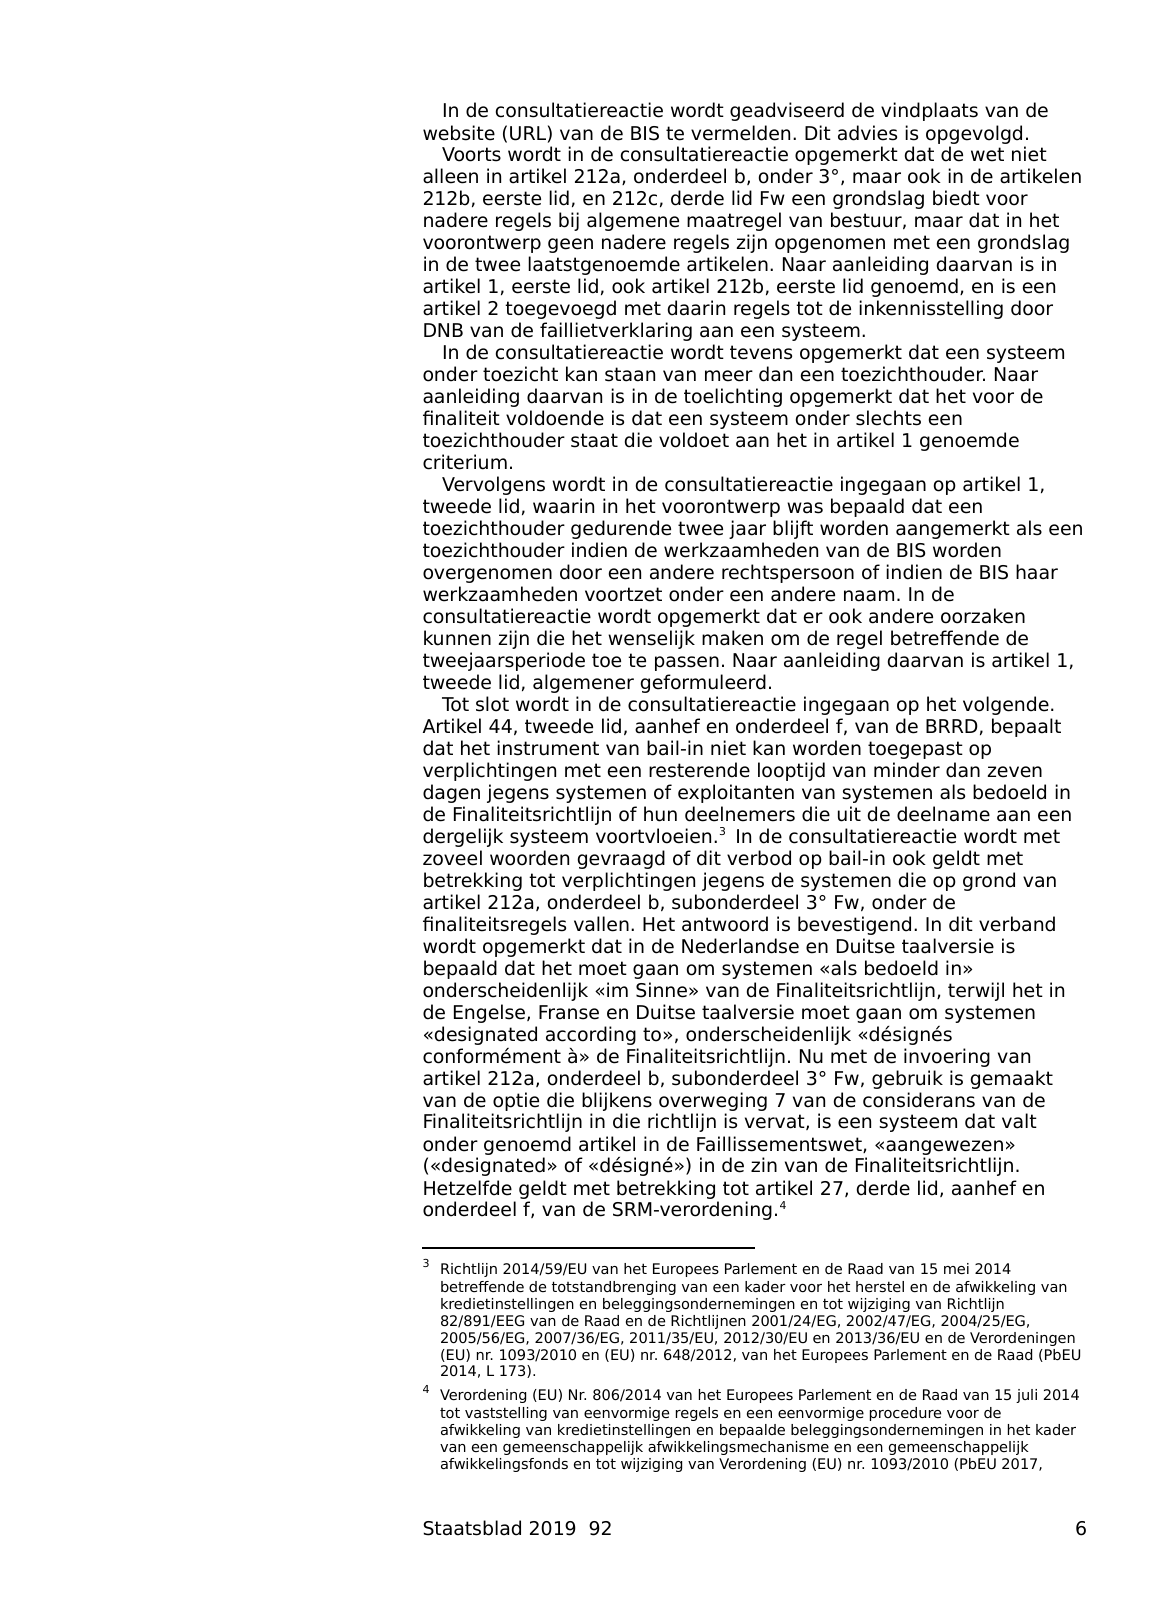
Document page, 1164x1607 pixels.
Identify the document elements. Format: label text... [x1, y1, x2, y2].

text In de consultatiereactie wordt tevens opgemerkt dat een systeem onder toezicht kan staan van meer dan een toezichthouder. Naar aanleiding daarvan is in de toelichting opgemerkt dat het voor de finaliteit voldoende is dat een systeem onder slechts een toezichthouder staat die voldoet aan het in artikel 1 genoemde criterium. [422, 342, 1087, 474]
text Tot slot wordt in de consultatiereactie ingegaan op het volgende. Artikel 44, tweede lid, aanhef en onderdeel f, van de BRRD, bepaalt dat het instrument van bail-in niet kan worden toegepast op verplichtingen met een resterende looptijd van minder dan zeven dagen jegens systemen of exploitanten van systemen als bedoeld in de Finaliteitsrichtlijn of hun deelnemers die uit de deelname aan een dergelijk systeem voortvloeien. In de consultatiereactie wordt met zoveel woorden gevraagd of dit verbod op bail-in ook geldt met betrekking tot verplichtingen jegens de systemen die op grond van artikel 212a, onderdeel b, subonderdeel 3° Fw, onder de finaliteitsregels vallen. Het antwoord is bevestigend. In dit verband wordt opgemerkt dat in de Nederlandse en Duitse taalversie is bepaald dat het moet gaan om systemen «als bedoeld in» onderscheidenlijk «im Sinne» van de Finaliteitsrichtlijn, terwijl het in de Engelse, Franse en Duitse taalversie moet gaan om systemen «designated according to», onderscheidenlijk «désignés conformément à» de Finaliteitsrichtlijn. Nu met de invoering van artikel 212a, onderdeel b, subonderdeel 3° Fw, gebruik is gemaakt van de optie die blijkens overweging 7 van de considerans van de Finaliteitsrichtlijn in die richtlijn is vervat, is een systeem dat valt onder genoemd artikel in de Faillissementswet, «aangewezen» («designated» of «désigné») in de zin van de Finaliteitsrichtlijn. Hetzelfde geldt met betrekking tot artikel 27, derde lid, aanhef en onderdeel f, van de SRM-verordening. [422, 694, 1087, 1221]
text Vervolgens wordt in de consultatiereactie ingegaan op artikel 1, tweede lid, waarin in het voorontwerp was bepaald dat een toezichthouder gedurende twee jaar blijft worden aangemerkt als een toezichthouder indien de werkzaamheden van de BIS worden overgenomen door een andere rechtspersoon of indien de BIS haar werkzaamheden voortzet onder een andere naam. In de consultatiereactie wordt opgemerkt dat er ook andere oorzaken kunnen zijn die het wenselijk maken om de regel betreffende de tweejaarsperiode toe te passen. Naar aanleiding daarvan is artikel 1, tweede lid, algemener geformuleerd. [422, 474, 1087, 694]
text In de consultatiereactie wordt geadviseerd de vindplaats van de website (URL) van de BIS te vermelden. Dit advies is opgevolgd. [422, 100, 1087, 144]
text Richtlijn 2014/59/EU van het Europees Parlement en de Raad van 15 mei 2014 betreffende de totstandbrenging van een kader voor het herstel en de afwikkeling van kredietinstellingen en beleggingsondernemingen en tot wijziging van Richtlijn 82/891/EEG van de Raad en de Richtlijnen 2001/24/EG, 2002/47/EG, 2004/25/EG, 2005/56/EG, 2007/36/EG, 2011/35/EU, 2012/30/EU en 2013/36/EU en de Verordeningen (EU) nr. 1093/2010 en (EU) nr. 648/2012, van het Europees Parlement en de Raad (PbEU 2014, L 173). [422, 1257, 1087, 1380]
text Voorts wordt in de consultatiereactie opgemerkt dat de wet niet alleen in artikel 212a, onderdeel b, onder 3°, maar ook in de artikelen 212b, eerste lid, en 212c, derde lid Fw een grondslag biedt voor nadere regels bij algemene maatregel van bestuur, maar dat in het voorontwerp geen nadere regels zijn opgenomen met een grondslag in de twee laatstgenoemde artikelen. Naar aanleiding daarvan is in artikel 1, eerste lid, ook artikel 212b, eerste lid genoemd, en is een artikel 2 toegevoegd met daarin regels tot de inkennisstelling door DNB van de faillietverklaring aan een systeem. [422, 144, 1087, 342]
text Verordening (EU) Nr. 806/2014 van het Europees Parlement en de Raad van 15 juli 2014 tot vaststelling van eenvormige regels en een eenvormige procedure voor de afwikkeling van kredietinstellingen en bepaalde beleggingsondernemingen in het kader van een gemeenschappelijk afwikkelingsmechanisme en een gemeenschappelijk afwikkelingsfonds en tot wijziging van Verordening (EU) nr. 1093/2010 (PbEU 2017, [422, 1383, 1087, 1473]
